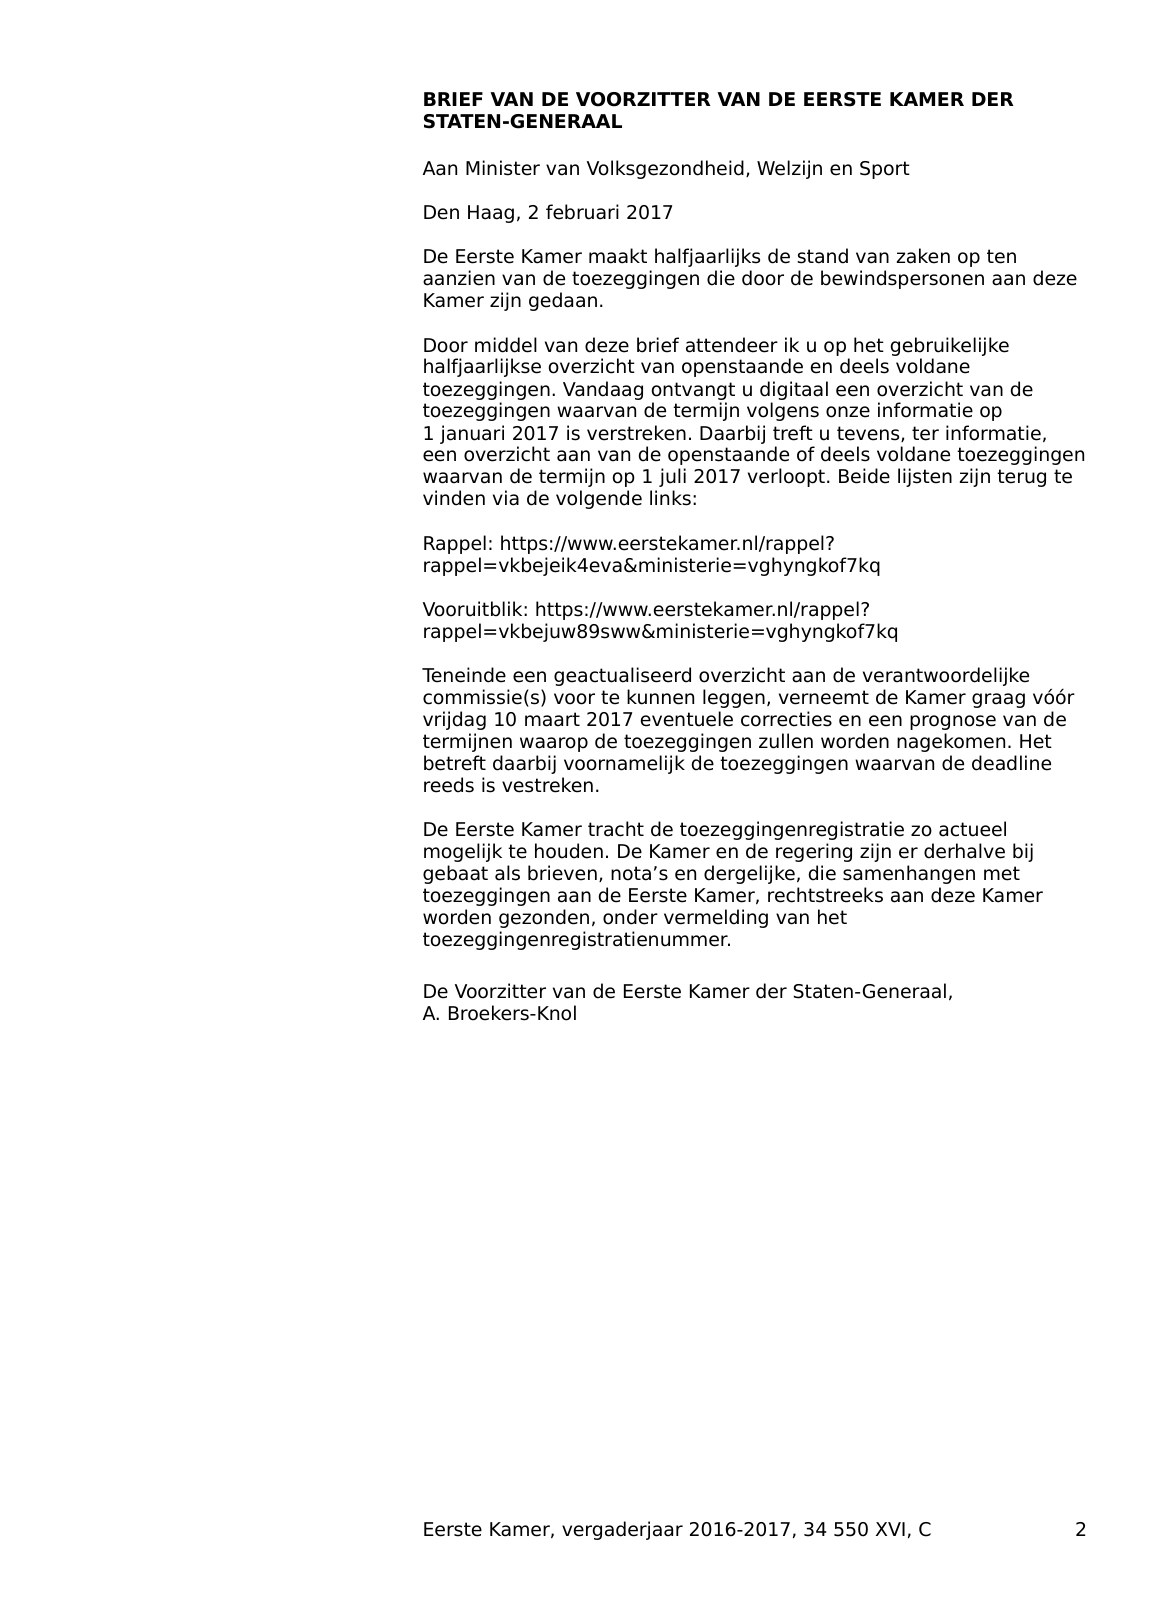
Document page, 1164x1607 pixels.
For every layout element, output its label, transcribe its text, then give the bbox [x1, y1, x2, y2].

text De Voorzitter van de Eerste Kamer der Staten-Generaal, A. Broekers-Knol [422, 981, 1087, 1025]
text De Eerste Kamer tracht de toezeggingenregistratie zo actueel mogelijk te houden. De Kamer en de regering zijn er derhalve bij gebaat als brieven, nota’s en dergelijke, die samenhangen met toezeggingen aan de Eerste Kamer, rechtstreeks aan deze Kamer worden gezonden, onder vermelding van het toezeggingenregistratienummer. [422, 819, 1087, 951]
text Teneinde een geactualiseerd overzicht aan de verantwoordelijke commissie(s) voor te kunnen leggen, verneemt de Kamer graag vóór vrijdag 10 maart 2017 eventuele correcties en een prognose van de termijnen waarop de toezeggingen zullen worden nagekomen. Het betreft daarbij voornamelijk de toezeggingen waarvan de deadline reeds is vestreken. [422, 665, 1087, 797]
text Vooruitblik: https://www.eerstekamer.nl/rappel?rappel=vkbejuw89sww&ministerie=vghyngkof7kq [422, 599, 1087, 643]
subtitle BRIEF VAN DE VOORZITTER VAN DE EERSTE KAMER DER STATEN-GENERAAL [422, 89, 1087, 133]
text Door middel van deze brief attendeer ik u op het gebruikelijke halfjaarlijkse overzicht van openstaande en deels voldane toezeggingen. Vandaag ontvangt u digitaal een overzicht van de toezeggingen waarvan de termijn volgens onze informatie op 1 januari 2017 is verstreken. Daarbij treft u tevens, ter informatie, een overzicht aan van de openstaande of deels voldane toezeggingen waarvan de termijn op 1 juli 2017 verloopt. Beide lijsten zijn terug te vinden via de volgende links: [422, 334, 1087, 510]
text Rappel: https://www.eerstekamer.nl/rappel?rappel=vkbejeik4eva&ministerie=vghyngkof7kq [422, 532, 1087, 576]
text Den Haag, 2 februari 2017 [422, 202, 1087, 224]
text De Eerste Kamer maakt halfjaarlijks de stand van zaken op ten aanzien van de toezeggingen die door de bewindspersonen aan deze Kamer zijn gedaan. [422, 246, 1087, 312]
text Aan Minister van Volksgezondheid, Welzijn en Sport [422, 158, 1087, 180]
